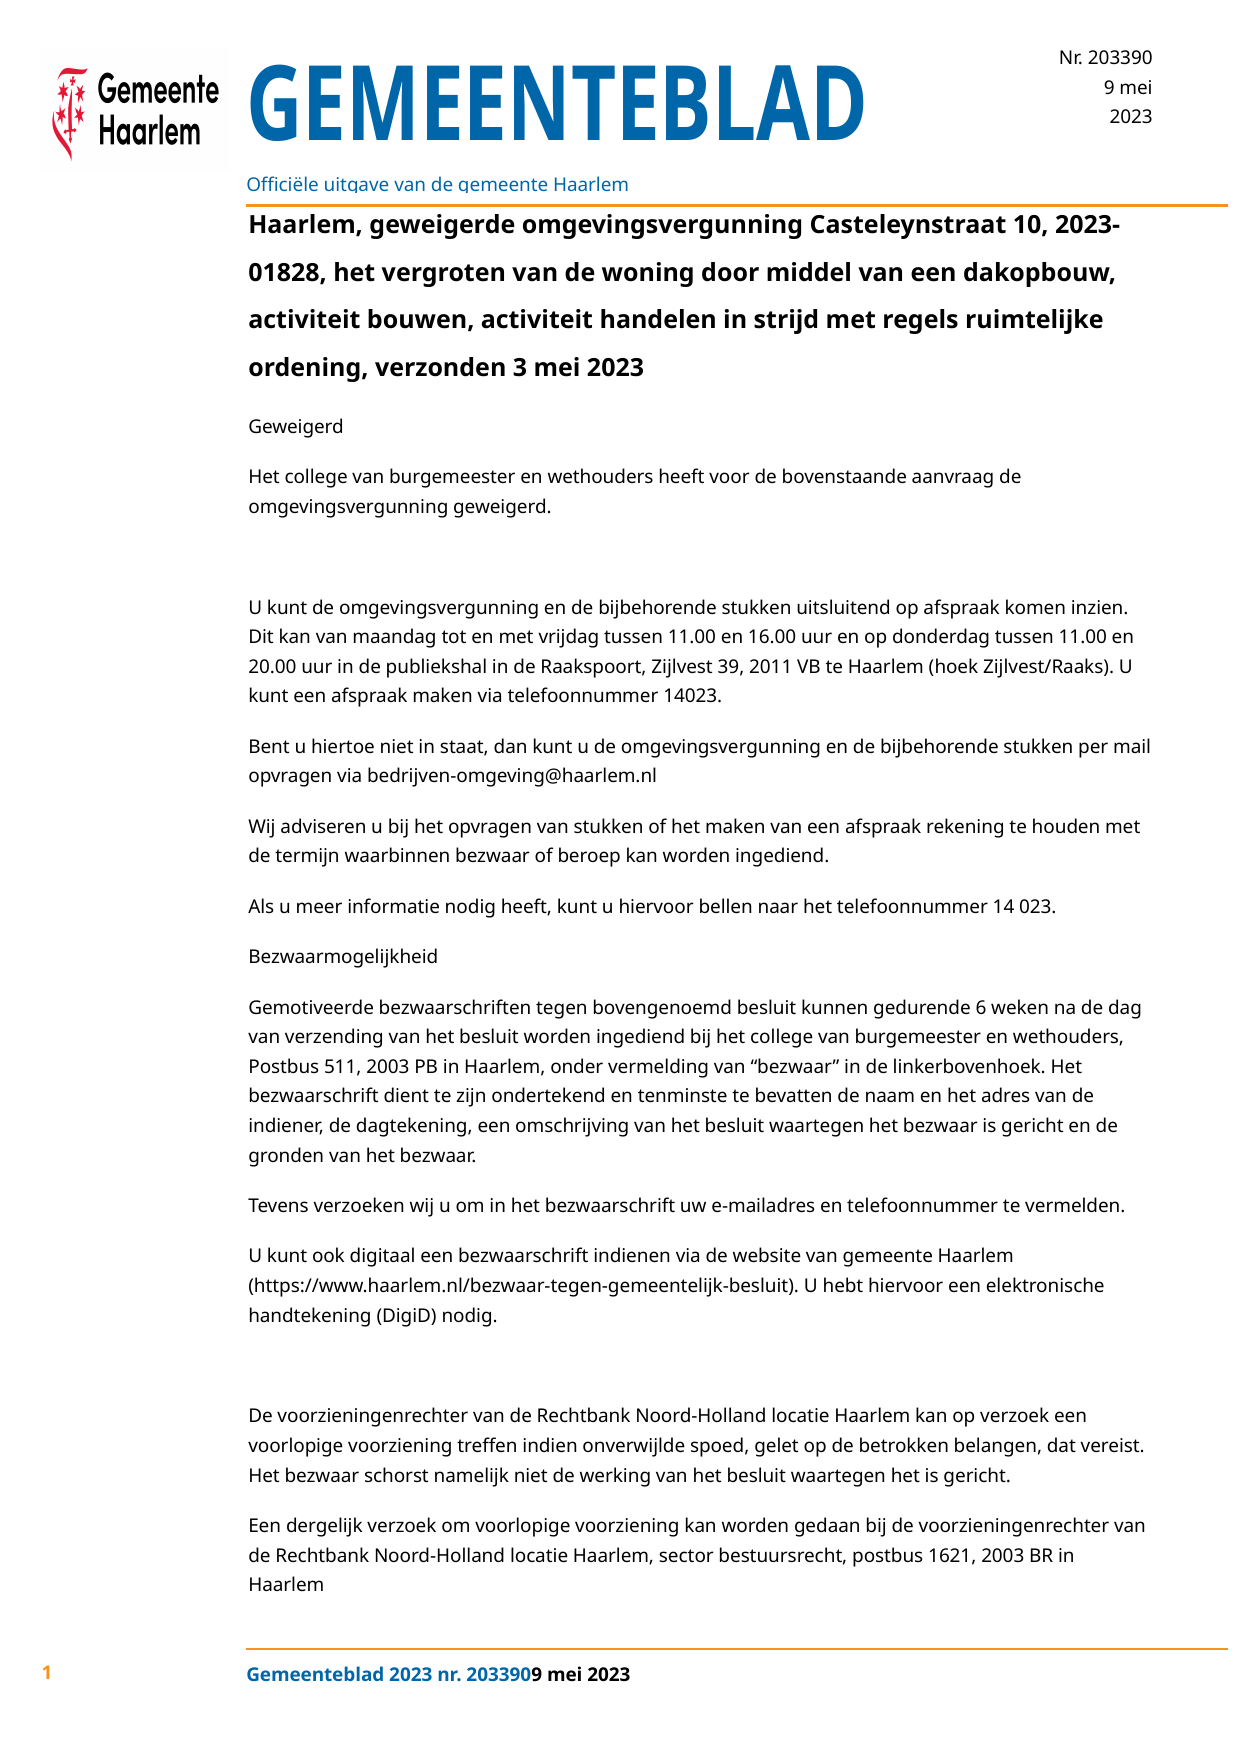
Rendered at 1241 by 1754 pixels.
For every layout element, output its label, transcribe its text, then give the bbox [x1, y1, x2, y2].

text Bent u hiertoe niet in staat, dan kunt u de omgevingsvergunning en de bijbehorende stukken per mail opvragen via bedrijven-omgeving@haarlem.nl [248, 733, 1152, 788]
text Bezwaarmogelijkheid [248, 943, 1152, 969]
text Wij adviseren u bij het opvragen van stukken of het maken van een afspraak rekening te houden met de termijn waarbinnen bezwaar of beroep kan worden ingediend. [248, 813, 1152, 868]
text U kunt ook digitaal een bezwaarschrift indienen via de website van gemeente Haarlem (https://www.haarlem.nl/bezwaar-tegen-gemeentelijk-besluit). U hebt hiervoor een elektronische handtekening (DigiD) nodig. [248, 1243, 1152, 1328]
text Het college van burgemeester en wethouders heeft voor de bovenstaande aanvraag de omgevingsvergunning geweigerd. [248, 463, 1152, 519]
text Gemotiveerde bezwaarschriften tegen bovengenoemd besluit kunnen gedurende 6 weken na de dag van verzending van het besluit worden ingediend bij het college van burgemeester en wethouders, Postbus 511, 2003 PB in Haarlem, onder vermelding van “bezwaar” in de linkerbovenhoek. Het bezwaarschrift dient te zijn ondertekend en tenminste te bevatten de naam en het adres van de indiener, de dagtekening, een omschrijving van het besluit waartegen het bezwaar is gericht en de gronden van het bezwaar. [248, 994, 1152, 1168]
text Geweigerd [248, 413, 1152, 439]
picture [41, 47, 231, 172]
text De voorzieningenrechter van de Rechtbank Noord-Holland locatie Haarlem kan op verzoek een voorlopige voorziening treffen indien onverwijlde spoed, gelet op de betrokken belangen, dat vereist. Het bezwaar schorst namelijk niet de werking van het besluit waartegen het is gericht. [248, 1403, 1152, 1488]
text Als u meer informatie nodig heeft, kunt u hiervoor bellen naar het telefoonnummer 14 023. [248, 893, 1152, 919]
text Haarlem, geweigerde omgevingsvergunning Casteleynstraat 10, 2023-01828, het vergroten van de woning door middel van een dakopbouw, activiteit bouwen, activiteit handelen in strijd met regels ruimtelijke ordening, verzonden 3 mei 2023 [248, 207, 1152, 384]
text Tevens verzoeken wij u om in het bezwaarschrift uw e-mailadres en telefoonnummer te vermelden. [248, 1192, 1152, 1218]
text Een dergelijk verzoek om voorlopige voorziening kan worden gedaan bij de voorzieningenrechter van de Rechtbank Noord-Holland locatie Haarlem, sector bestuursrecht, postbus 1621, 2003 BR in Haarlem [248, 1512, 1152, 1597]
text U kunt de omgevingsvergunning en de bijbehorende stukken uitsluitend op afspraak komen inzien. Dit kan van maandag tot en met vrijdag tussen 11.00 en 16.00 uur en op donderdag tussen 11.00 en 20.00 uur in de publiekshal in de Raakspoort, Zijlvest 39, 2011 VB te Haarlem (hoek Zijlvest/Raaks). U kunt een afspraak maken via telefoonnummer 14023. [248, 594, 1152, 708]
